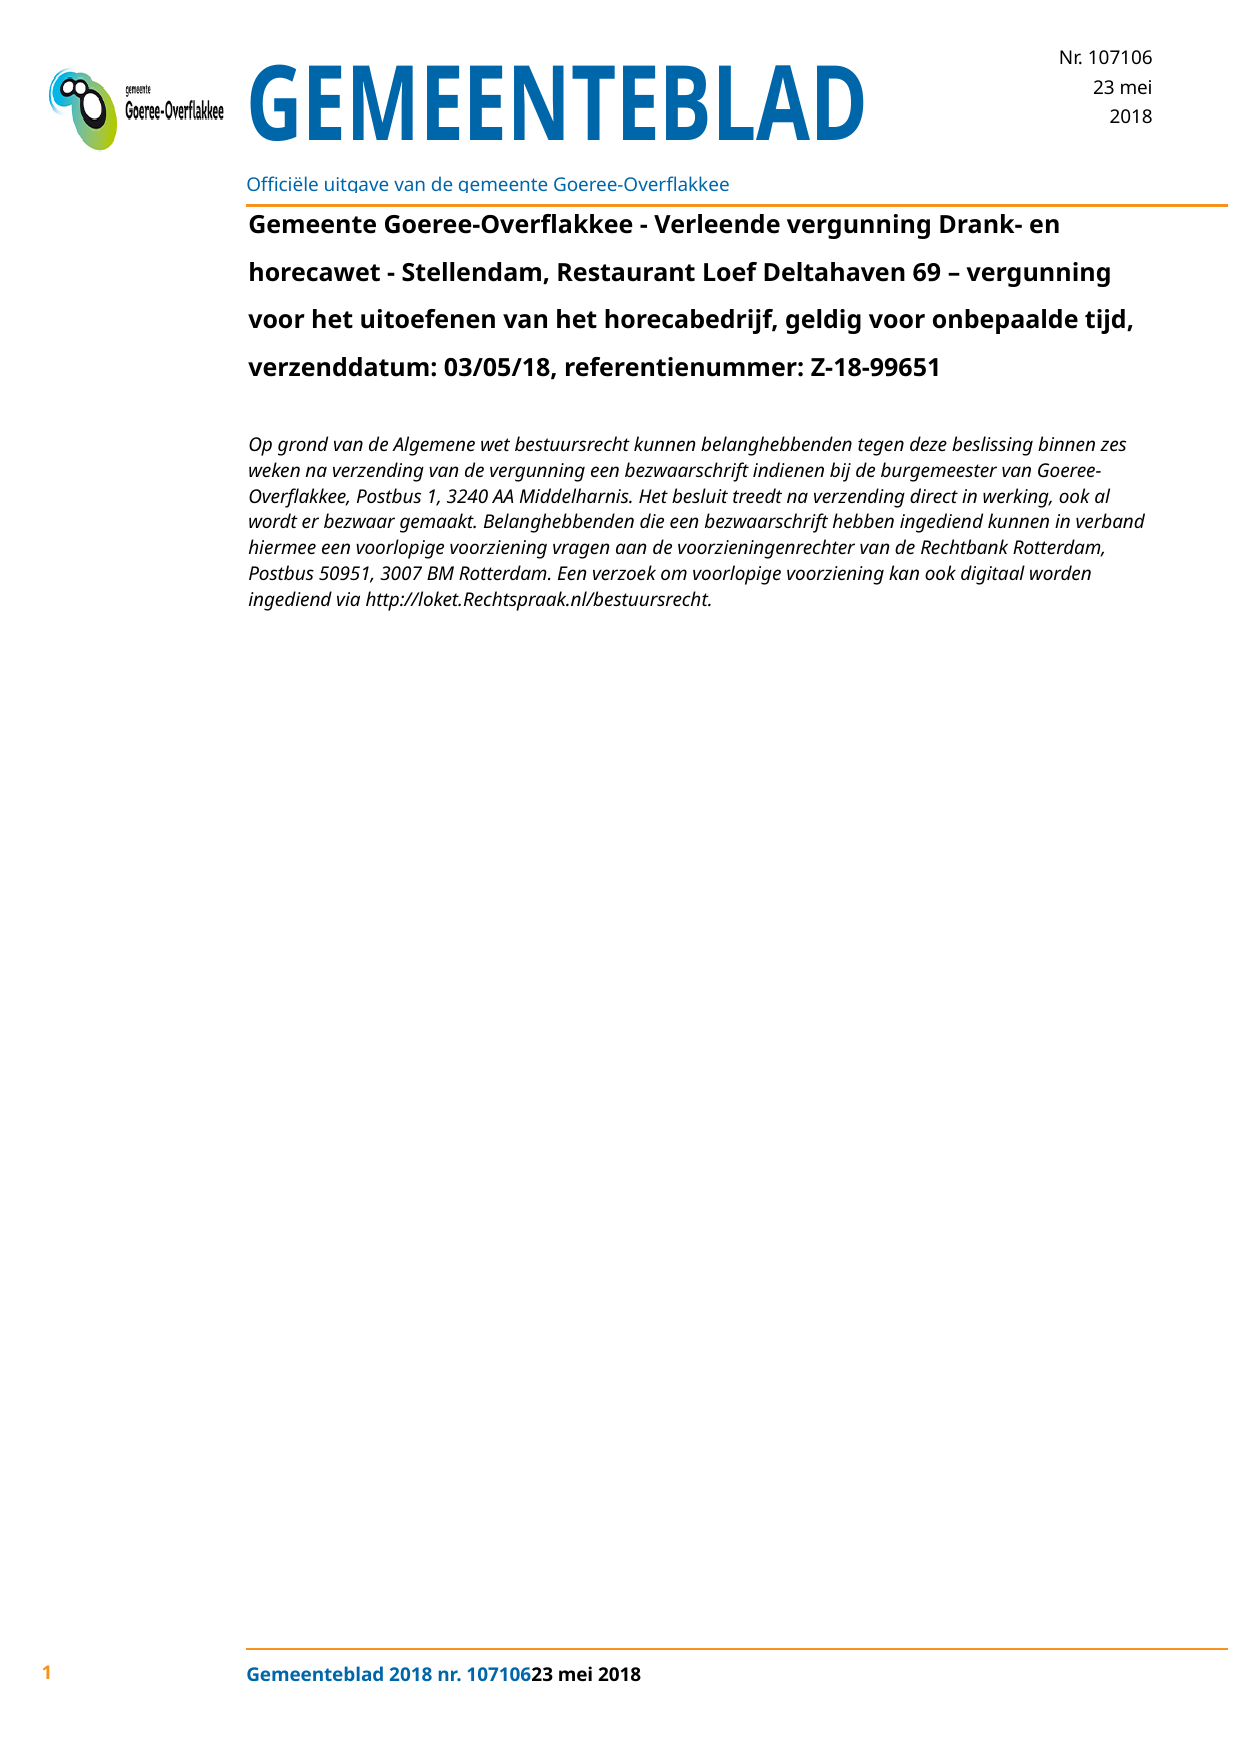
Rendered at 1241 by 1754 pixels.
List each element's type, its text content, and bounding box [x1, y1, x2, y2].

picture [41, 47, 231, 172]
text Op grond van de Algemene wet bestuursrecht kunnen belanghebbenden tegen deze beslissing binnen zes weken na verzending van de vergunning een bezwaarschrift indienen bij de burgemeester van Goeree-Overflakkee, Postbus 1, 3240 AA Middelharnis. Het besluit treedt na verzending direct in werking, ook al wordt er bezwaar gemaakt. Belanghebbenden die een bezwaarschrift hebben ingediend kunnen in verband hiermee een voorlopige voorziening vragen aan de voorzieningenrechter van de Rechtbank Rotterdam, Postbus 50951, 3007 BM Rotterdam. Een verzoek om voorlopige voorziening kan ook digitaal worden ingediend via http://loket.Rechtspraak.nl/bestuursrecht. [248, 431, 1152, 611]
text Gemeente Goeree-Overflakkee - Verleende vergunning Drank- en horecawet - Stellendam, Restaurant Loef Deltahaven 69 – vergunning voor het uitoefenen van het horecabedrijf, geldig voor onbepaalde tijd, verzenddatum: 03/05/18, referentienummer: Z-18-99651 [248, 207, 1152, 384]
